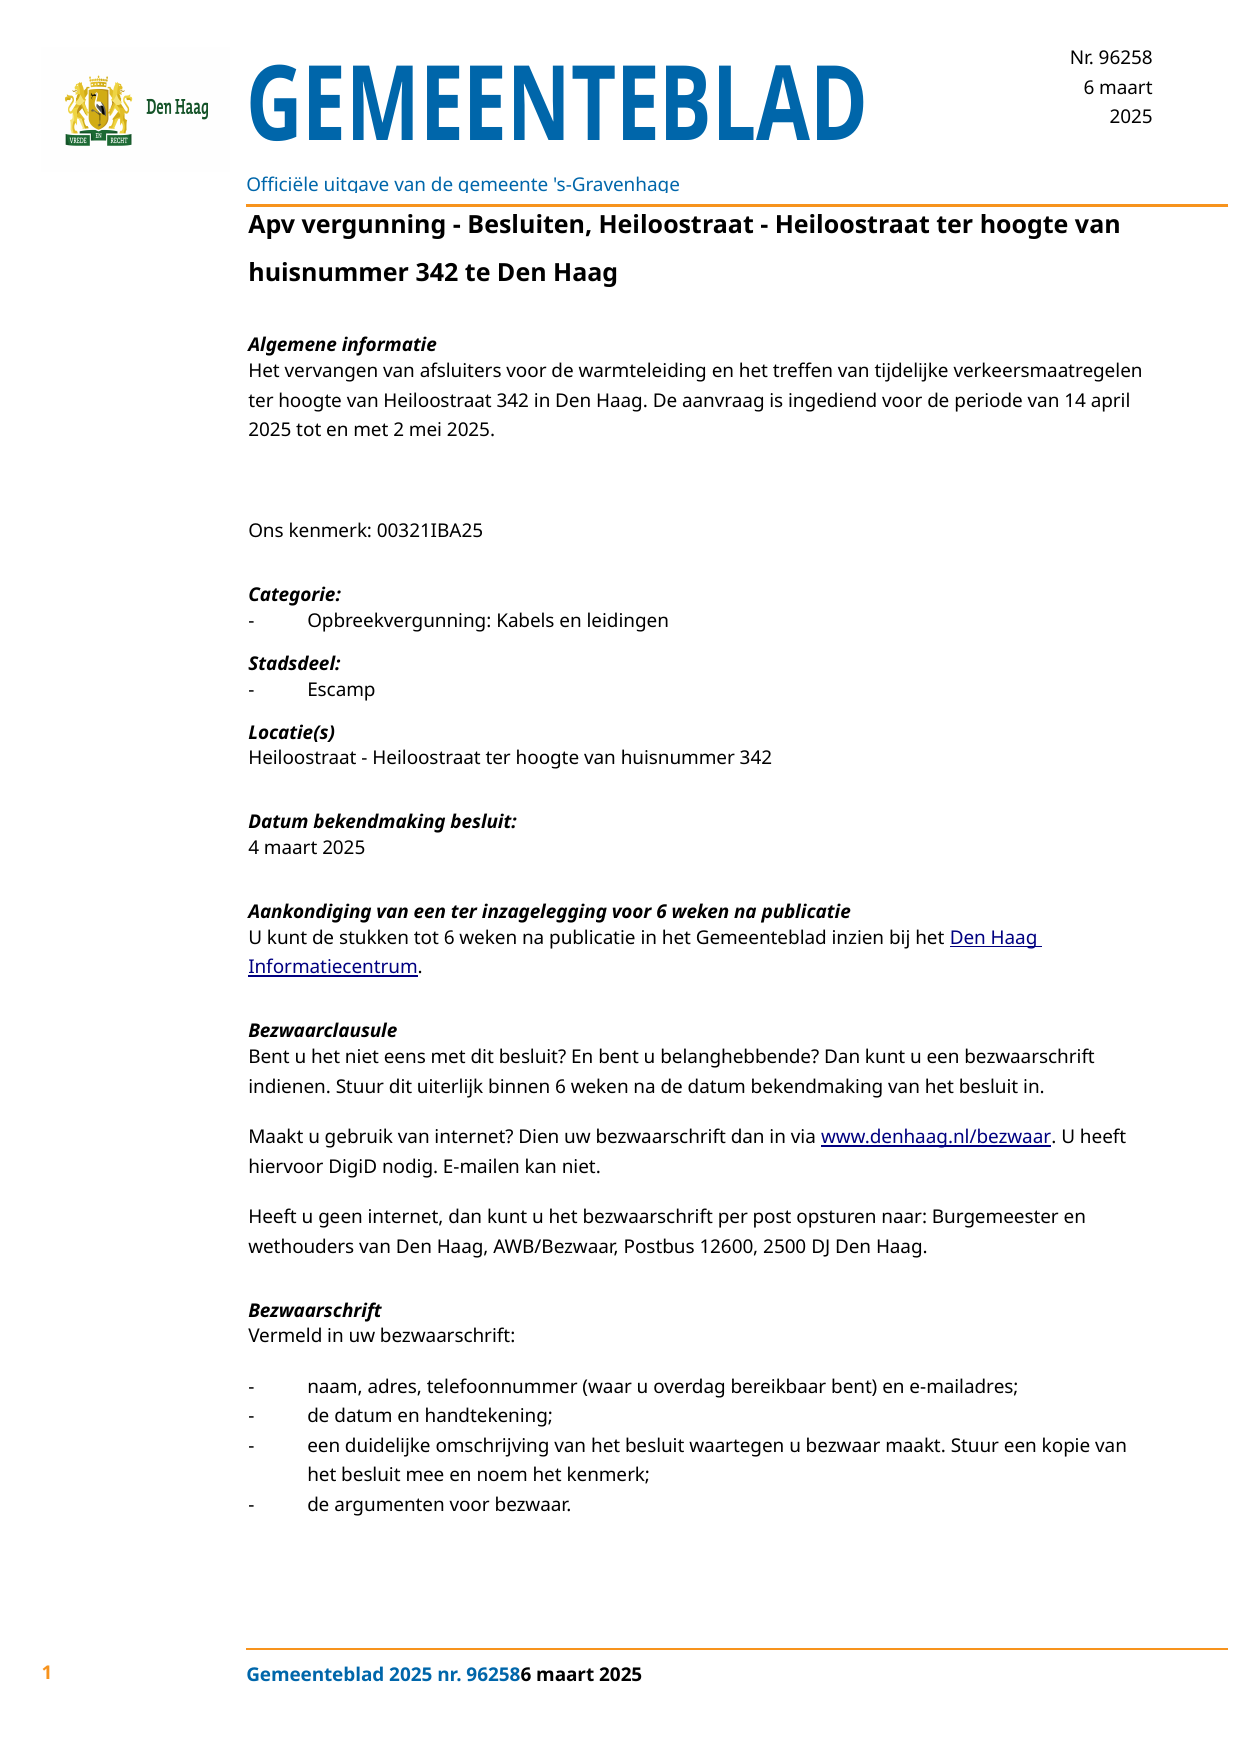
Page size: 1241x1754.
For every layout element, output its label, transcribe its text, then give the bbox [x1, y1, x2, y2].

text Categorie: [248, 581, 1152, 607]
list naam, adres, telefoonnummer (waar u overdag bereikbaar bent) en e-mailadres; [248, 1373, 1152, 1399]
text 4 maart 2025 [248, 834, 1152, 860]
text Bent u het niet eens met dit besluit? En bent u belanghebbende? Dan kunt u een bezwaarschrift indienen. Stuur dit uiterlijk binnen 6 weken na de datum bekendmaking van het besluit in. [248, 1043, 1152, 1098]
text Aankondiging van een ter inzagelegging voor 6 weken na publicatie [248, 898, 1152, 924]
list de datum en handtekening; [248, 1402, 1152, 1428]
text Bezwaarclausule [248, 1017, 1152, 1043]
text Datum bekendmaking besluit: [248, 808, 1152, 834]
list de argumenten voor bezwaar. [248, 1491, 1152, 1517]
text Vermeld in uw bezwaarschrift: [248, 1322, 1152, 1348]
text Het vervangen van afsluiters voor de warmteleiding en het treffen van tijdelijke verkeersmaatregelen ter hoogte van Heiloostraat 342 in Den Haag. De aanvraag is ingediend voor de periode van 14 april 2025 tot en met 2 mei 2025. [248, 357, 1152, 442]
text Ons kenmerk: 00321IBA25 [248, 517, 1152, 543]
list Opbreekvergunning: Kabels en leidingen [248, 607, 1152, 633]
text Heiloostraat - Heiloostraat ter hoogte van huisnummer 342 [248, 744, 1152, 770]
list een duidelijke omschrijving van het besluit waartegen u bezwaar maakt. Stuur een kopie van het besluit mee en noem het kenmerk; [248, 1432, 1152, 1487]
text Heeft u geen internet, dan kunt u het bezwaarschrift per post opsturen naar: Burgemeester en wethouders van Den Haag, AWB/Bezwaar, Postbus 12600, 2500 DJ Den Haag. [248, 1203, 1152, 1258]
text U kunt de stukken tot 6 weken na publicatie in het Gemeenteblad inzien bij het Den Haag Informatiecentrum. [248, 924, 1152, 979]
text Bezwaarschrift [248, 1297, 1152, 1322]
text Locatie(s) [248, 719, 1152, 744]
text Stadsdeel: [248, 650, 1152, 676]
text Algemene informatie [248, 331, 1152, 357]
text Maakt u gebruik van internet? Dien uw bezwaarschrift dan in via www.denhaag.nl/bezwaar. U heeft hiervoor DigiD nodig. E-mailen kan niet. [248, 1123, 1152, 1178]
picture [41, 47, 231, 172]
text Apv vergunning - Besluiten, Heiloostraat - Heiloostraat ter hoogte van huisnummer 342 te Den Haag [248, 207, 1152, 288]
list Escamp [248, 676, 1152, 701]
